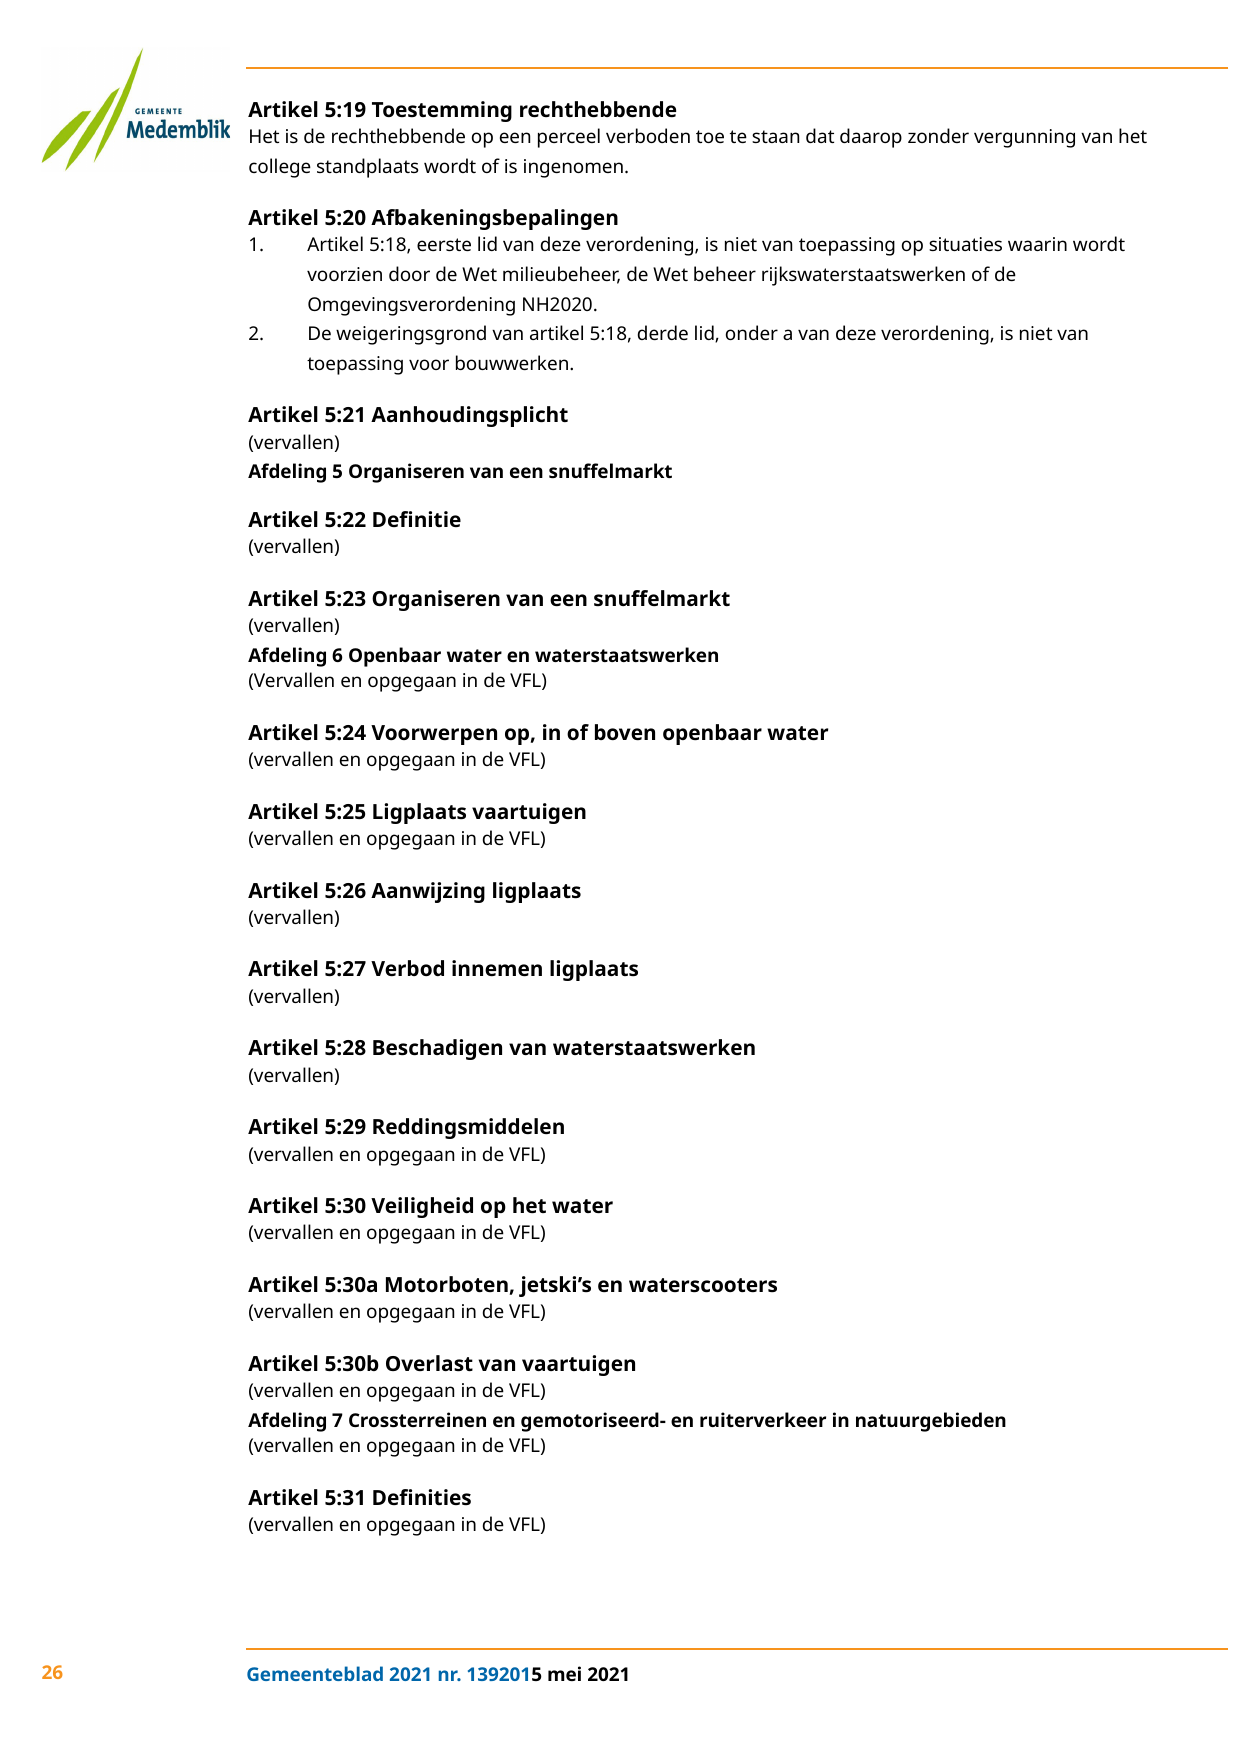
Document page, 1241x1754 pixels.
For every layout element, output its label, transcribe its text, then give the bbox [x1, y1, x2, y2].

text (vervallen) [248, 983, 1152, 1009]
text (vervallen en opgegaan in de VFL) [248, 746, 1152, 772]
text Artikel 5:27 Verbod innemen ligplaats [248, 954, 1152, 983]
list Artikel 5:18, eerste lid van deze verordening, is niet van toepassing op situaties waarin wordt voorzien door de Wet milieubeheer, de Wet beheer rijkswaterstaatswerken of de Omgevingsverordening NH2020. [248, 232, 1152, 317]
text (vervallen en opgegaan in de VFL) [248, 1433, 1152, 1458]
text Artikel 5:21 Aanhoudingsplicht [248, 400, 1152, 429]
text Afdeling 5 Organiseren van een snuffelmarkt [248, 458, 1152, 484]
text Het is de rechthebbende op een perceel verboden toe te staan dat daarop zonder vergunning van het college standplaats wordt of is ingenomen. [248, 123, 1152, 178]
text Artikel 5:19 Toestemming rechthebbende [248, 95, 1152, 123]
text Artikel 5:29 Reddingsmiddelen [248, 1112, 1152, 1141]
text Afdeling 6 Openbaar water en waterstaatswerken [248, 642, 1152, 668]
list De weigeringsgrond van artikel 5:18, derde lid, onder a van deze verordening, is niet van toepassing voor bouwwerken. [248, 320, 1152, 376]
text Artikel 5:30 Veiligheid op het water [248, 1191, 1152, 1219]
text (vervallen en opgegaan in de VFL) [248, 1377, 1152, 1403]
text Artikel 5:24 Voorwerpen op, in of boven openbaar water [248, 718, 1152, 746]
text Artikel 5:22 Definitie [248, 505, 1152, 533]
text (vervallen en opgegaan in de VFL) [248, 1511, 1152, 1537]
text Afdeling 7 Crossterreinen en gemotoriseerd- en ruiterverkeer in natuurgebieden [248, 1407, 1152, 1433]
text (vervallen) [248, 1062, 1152, 1088]
text Artikel 5:26 Aanwijzing ligplaats [248, 876, 1152, 904]
text (vervallen) [248, 429, 1152, 454]
text Artikel 5:25 Ligplaats vaartuigen [248, 797, 1152, 825]
text (Vervallen en opgegaan in de VFL) [248, 668, 1152, 693]
text Artikel 5:30b Overlast van vaartuigen [248, 1349, 1152, 1377]
text (vervallen) [248, 533, 1152, 559]
text Artikel 5:28 Beschadigen van waterstaatswerken [248, 1033, 1152, 1062]
text (vervallen) [248, 612, 1152, 638]
text (vervallen en opgegaan in de VFL) [248, 1219, 1152, 1245]
text (vervallen en opgegaan in de VFL) [248, 1298, 1152, 1324]
text (vervallen) [248, 904, 1152, 930]
text Artikel 5:20 Afbakeningsbepalingen [248, 203, 1152, 232]
text Artikel 5:23 Organiseren van een snuffelmarkt [248, 584, 1152, 612]
text Artikel 5:30a Motorboten, jetski’s en waterscooters [248, 1270, 1152, 1298]
picture [41, 47, 231, 172]
text (vervallen en opgegaan in de VFL) [248, 825, 1152, 851]
text (vervallen en opgegaan in de VFL) [248, 1141, 1152, 1166]
text Artikel 5:31 Definities [248, 1483, 1152, 1511]
